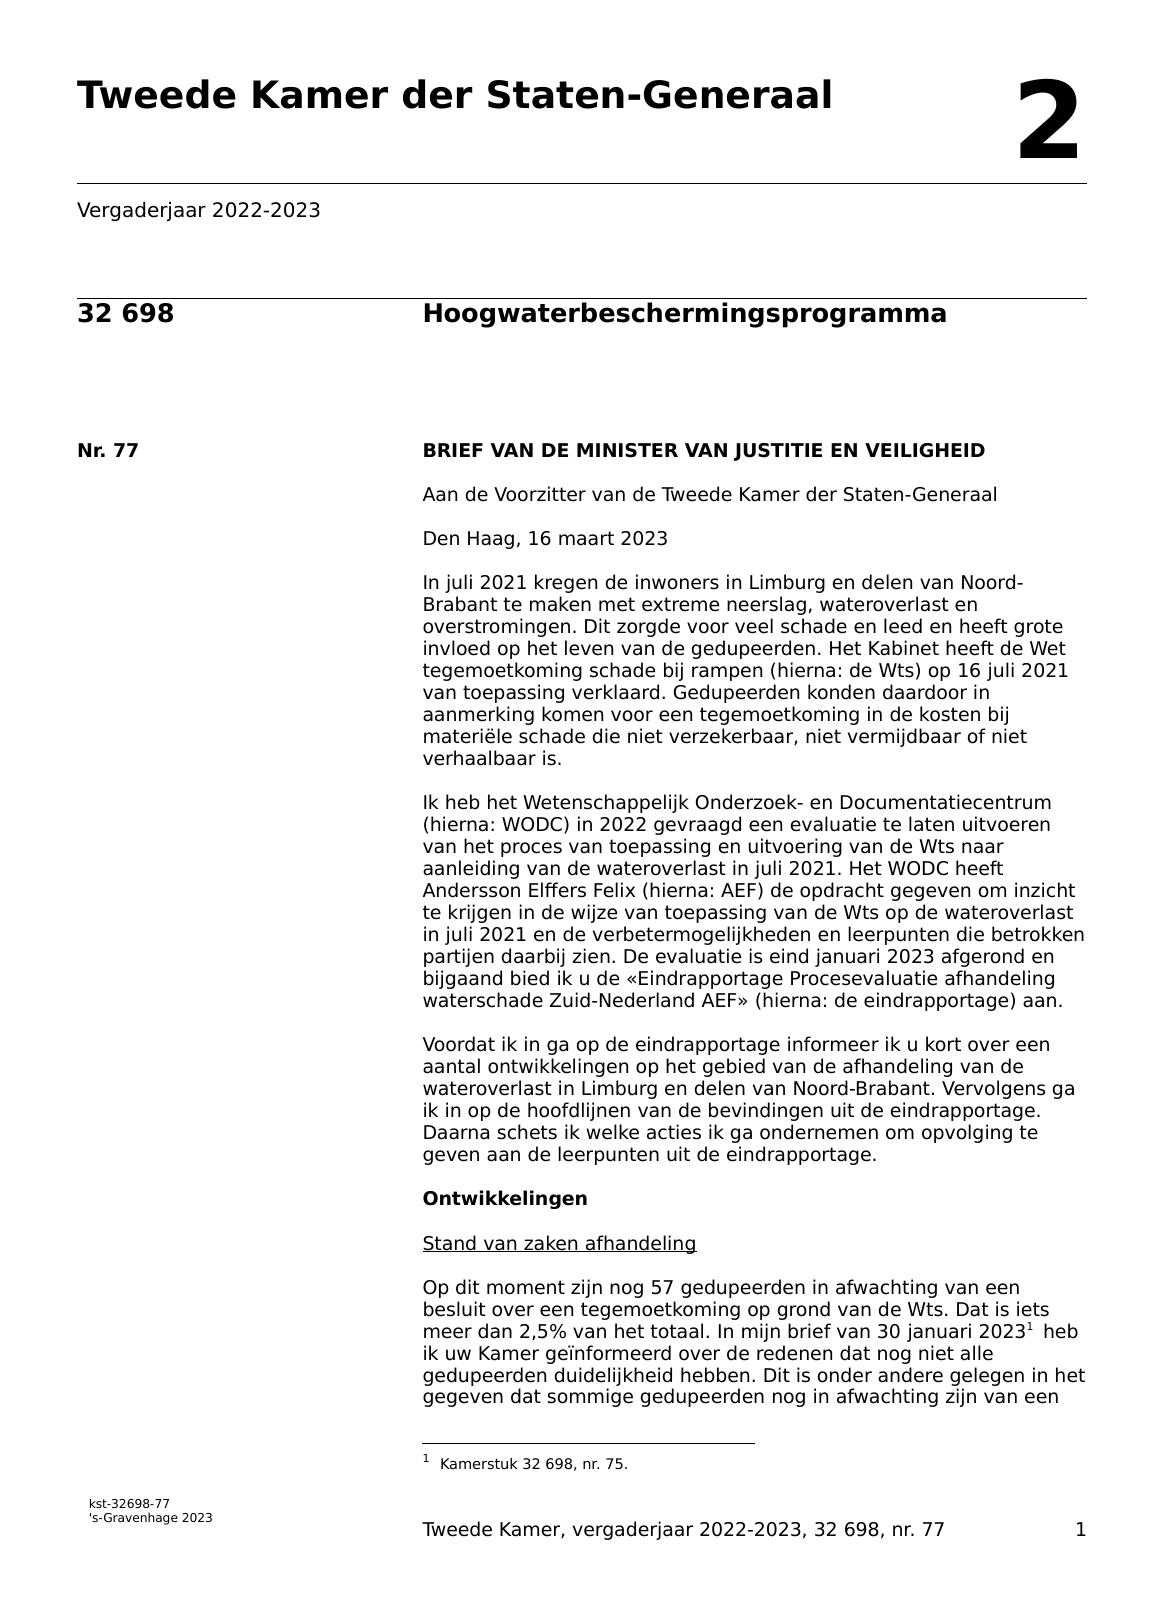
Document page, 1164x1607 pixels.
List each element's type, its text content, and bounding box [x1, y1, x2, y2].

table_cell Vergaderjaar 2022-2023 [77, 184, 1087, 298]
text Den Haag, 16 maart 2023 [422, 528, 1087, 550]
text Kamerstuk 32 698, nr. 75. [422, 1452, 1087, 1474]
text 's-Gravenhage 2023 [88, 1511, 323, 1525]
text Aan de Voorzitter van de Tweede Kamer der Staten-Generaal [422, 484, 1087, 506]
text Voordat ik in ga op de eindrapportage informeer ik u kort over een aantal ontwikkelingen op het gebied van de afhandeling van de wateroverlast in Limburg en delen van Noord-Brabant. Vervolgens ga ik in op de hoofdlijnen van de bevindingen uit de eindrapportage. Daarna schets ik welke acties ik ga ondernemen om opvolging te geven aan de leerpunten uit de eindrapportage. [422, 1034, 1087, 1166]
table_header 2 [886, 59, 1087, 183]
table_header Tweede Kamer der Staten-Generaal [77, 59, 886, 183]
subtitle Ontwikkelingen [422, 1188, 1087, 1210]
text kst-32698-77 [88, 1497, 323, 1511]
text Op dit moment zijn nog 57 gedupeerden in afwachting van een besluit over een tegemoetkoming op grond van de Wts. Dat is iets meer dan 2,5% van het totaal. In mijn brief van 30 januari 2023 heb ik uw Kamer geïnformeerd over de redenen dat nog niet alle gedupeerden duidelijkheid hebben. Dit is onder andere gelegen in het gegeven dat sommige gedupeerden nog in afwachting zijn van een [422, 1277, 1087, 1408]
subtitle 32 698 Hoogwaterbeschermingsprogramma [77, 299, 1087, 329]
subtitle Stand van zaken afhandeling [422, 1232, 1087, 1254]
text Ik heb het Wetenschappelijk Onderzoek- en Documentatiecentrum (hierna: WODC) in 2022 gevraagd een evaluatie te laten uitvoeren van het proces van toepassing en uitvoering van de Wts naar aanleiding van de wateroverlast in juli 2021. Het WODC heeft Andersson Elffers Felix (hierna: AEF) de opdracht gegeven om inzicht te krijgen in de wijze van toepassing van de Wts op de wateroverlast in juli 2021 en de verbetermogelijkheden en leerpunten die betrokken partijen daarbij zien. De evaluatie is eind januari 2023 afgerond en bijgaand bied ik u de «Eindrapportage Procesevaluatie afhandeling waterschade Zuid-Nederland AEF» (hierna: de eindrapportage) aan. [422, 792, 1087, 1012]
text In juli 2021 kregen de inwoners in Limburg en delen van Noord-Brabant te maken met extreme neerslag, wateroverlast en overstromingen. Dit zorgde voor veel schade en leed en heeft grote invloed op het leven van de gedupeerden. Het Kabinet heeft de Wet tegemoetkoming schade bij rampen (hierna: de Wts) op 16 juli 2021 van toepassing verklaard. Gedupeerden konden daardoor in aanmerking komen voor een tegemoetkoming in de kosten bij materiële schade die niet verzekerbaar, niet vermijdbaar of niet verhaalbaar is. [422, 572, 1087, 770]
subtitle Nr. 77 BRIEF VAN DE MINISTER VAN JUSTITIE EN VEILIGHEID [77, 440, 1087, 462]
